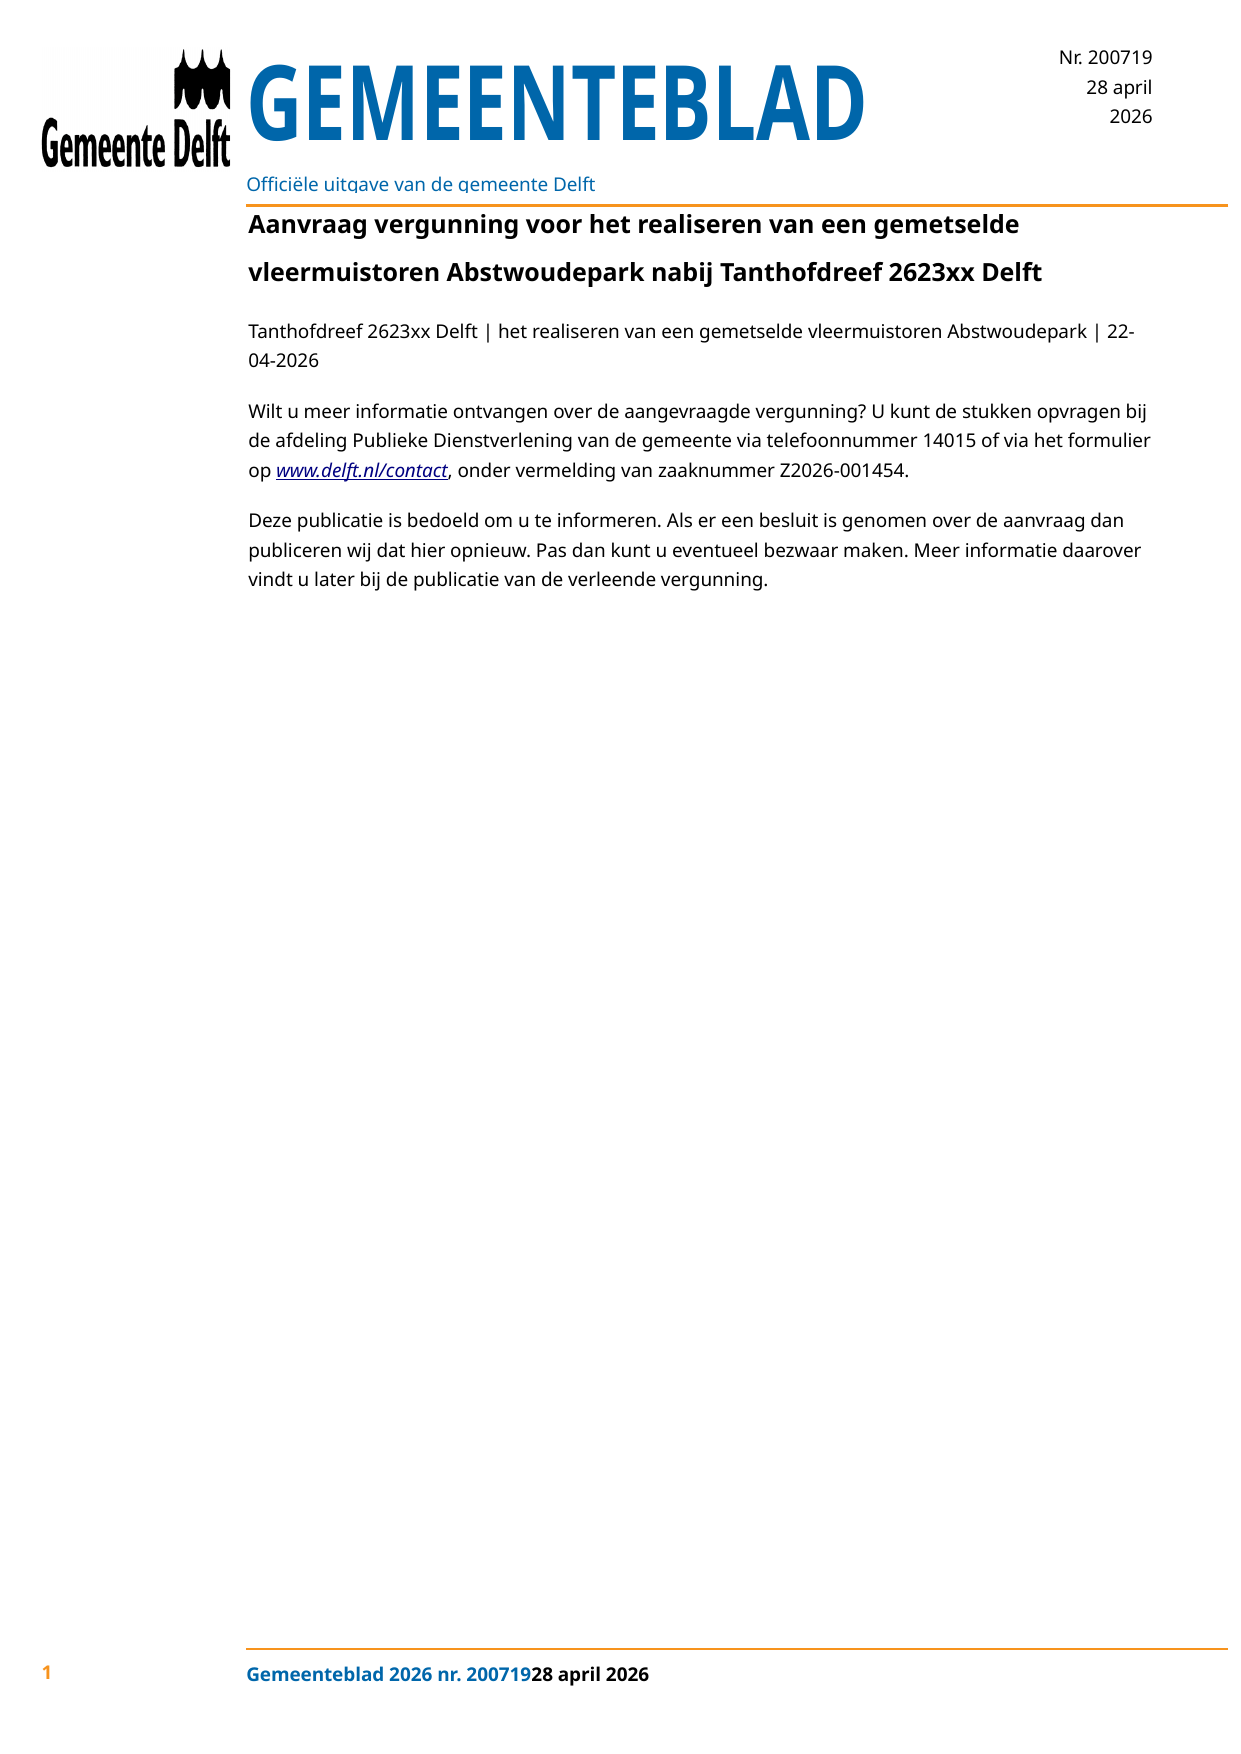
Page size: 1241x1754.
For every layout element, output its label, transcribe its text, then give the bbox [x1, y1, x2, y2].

text Aanvraag vergunning voor het realiseren van een gemetselde vleermuistoren Abstwoudepark nabij Tanthofdreef 2623xx Delft [248, 207, 1152, 288]
picture [41, 47, 231, 172]
text Wilt u meer informatie ontvangen over de aangevraagde vergunning? U kunt de stukken opvragen bij de afdeling Publieke Dienstverlening van de gemeente via telefoonnummer 14015 of via het formulier op www.delft.nl/contact, onder vermelding van zaaknummer Z2026-001454. [248, 398, 1152, 483]
text Deze publicatie is bedoeld om u te informeren. Als er een besluit is genomen over de aanvraag dan publiceren wij dat hier opnieuw. Pas dan kunt u eventueel bezwaar maken. Meer informatie daarover vindt u later bij de publicatie van de verleende vergunning. [248, 507, 1152, 592]
text Tanthofdreef 2623xx Delft | het realiseren van een gemetselde vleermuistoren Abstwoudepark | 22-04-2026 [248, 318, 1152, 373]
